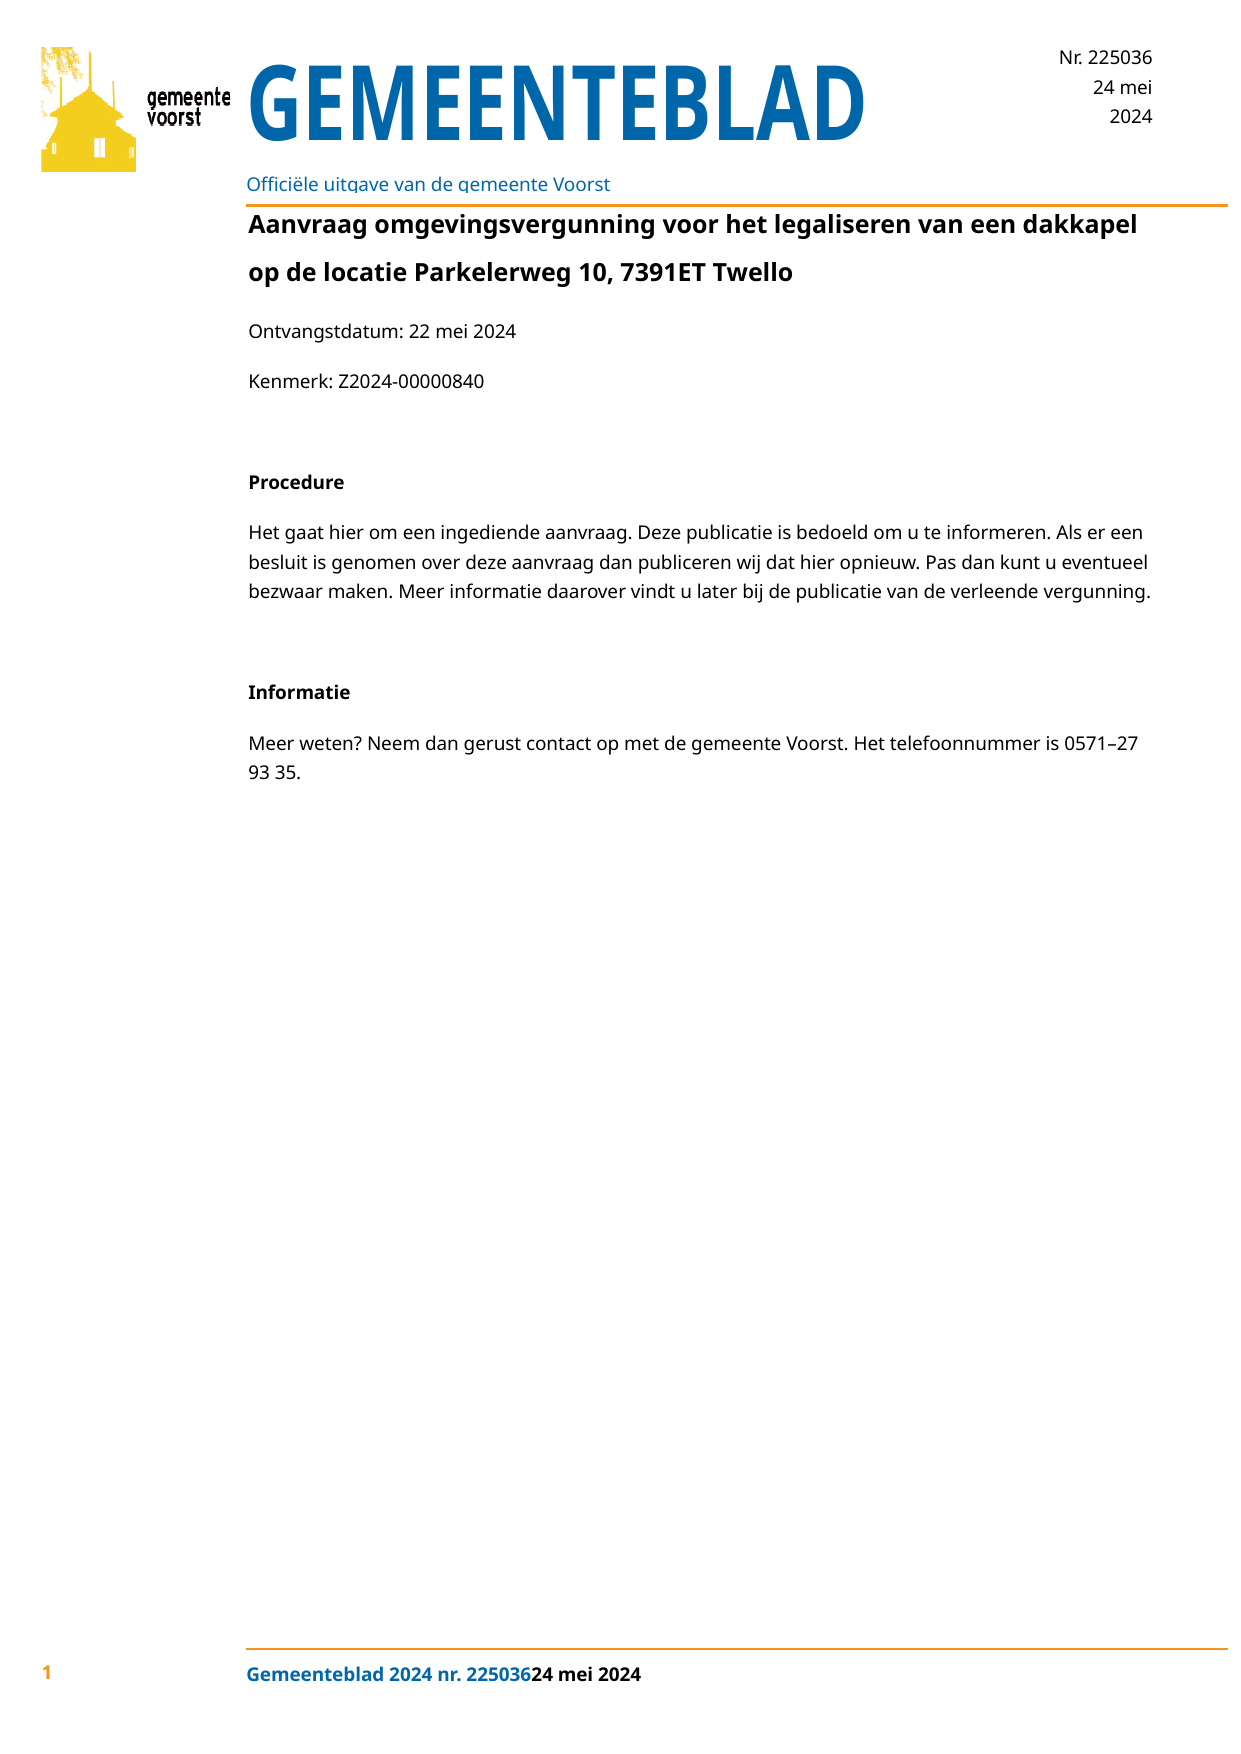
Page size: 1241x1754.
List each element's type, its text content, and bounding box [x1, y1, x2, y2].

text Het gaat hier om een ingediende aanvraag. Deze publicatie is bedoeld om u te informeren. Als er een besluit is genomen over deze aanvraag dan publiceren wij dat hier opnieuw. Pas dan kunt u eventueel bezwaar maken. Meer informatie daarover vindt u later bij de publicatie van de verleende vergunning. [248, 519, 1152, 604]
text Procedure [248, 469, 1152, 495]
text Kenmerk: Z2024-00000840 [248, 368, 1152, 394]
text Meer weten? Neem dan gerust contact op met de gemeente Voorst. Het telefoonnummer is 0571–27 93 35. [248, 730, 1152, 785]
picture [41, 47, 231, 172]
text Ontvangstdatum: 22 mei 2024 [248, 318, 1152, 344]
text Aanvraag omgevingsvergunning voor het legaliseren van een dakkapel op de locatie Parkelerweg 10, 7391ET Twello [248, 207, 1152, 288]
text Informatie [248, 679, 1152, 705]
